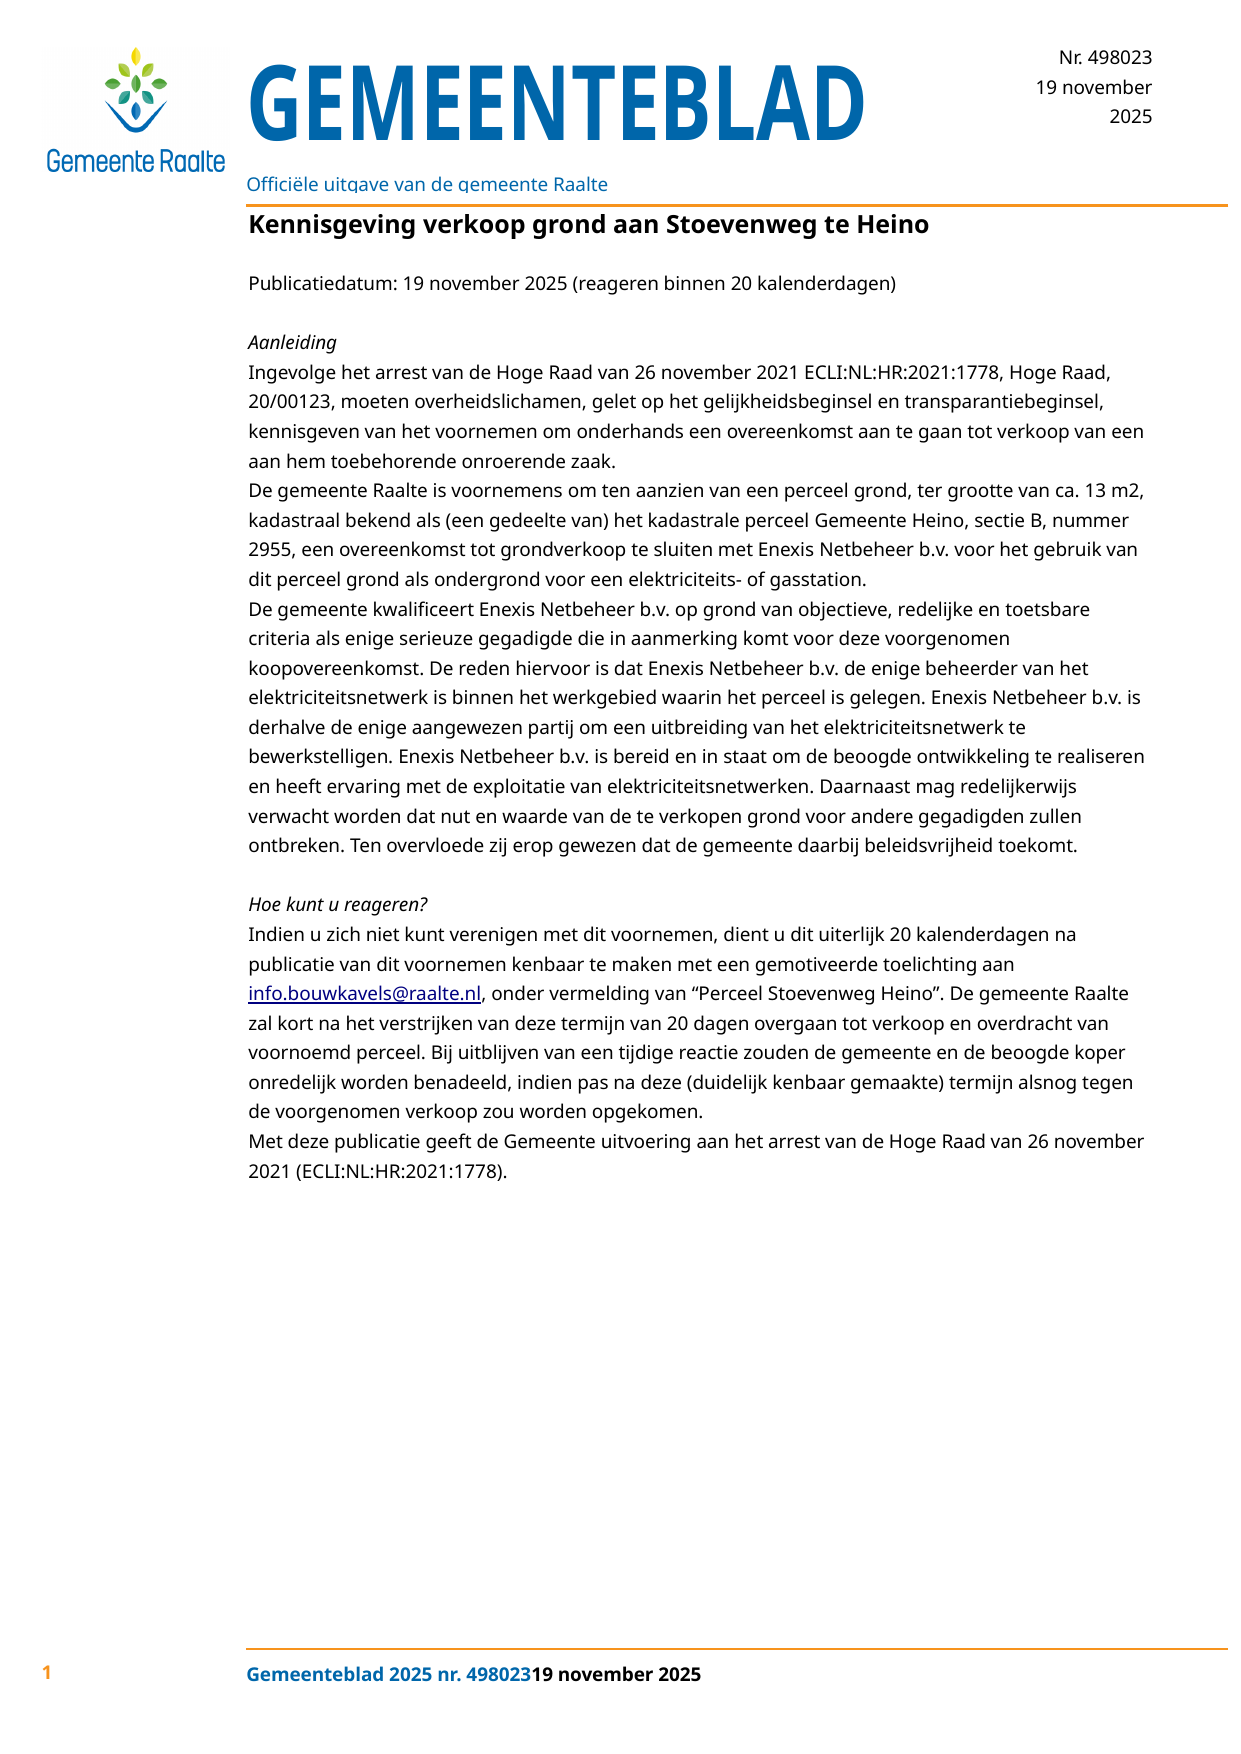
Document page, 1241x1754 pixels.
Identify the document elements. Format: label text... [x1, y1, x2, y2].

text Hoe kunt u reageren? [248, 892, 1152, 917]
text Kennisgeving verkoop grond aan Stoevenweg te Heino [248, 207, 1152, 241]
picture [41, 47, 231, 172]
text De gemeente Raalte is voornemens om ten aanzien van een perceel grond, ter grootte van ca. 13 m2, kadastraal bekend als (een gedeelte van) het kadastrale perceel Gemeente Heino, sectie B, nummer 2955, een overeenkomst tot grondverkoop te sluiten met Enexis Netbeheer b.v. voor het gebruik van dit perceel grond als ondergrond voor een elektriciteits- of gasstation. [248, 477, 1152, 592]
text Met deze publicatie geeft de Gemeente uitvoering aan het arrest van de Hoge Raad van 26 november 2021 (ECLI:NL:HR:2021:1778). [248, 1128, 1152, 1183]
text Publicatiedatum: 19 november 2025 (reageren binnen 20 kalenderdagen) [248, 270, 1152, 296]
text Ingevolge het arrest van de Hoge Raad van 26 november 2021 ECLI:NL:HR:2021:1778, Hoge Raad, 20/00123, moeten overheidslichamen, gelet op het gelijkheidsbeginsel en transparantiebeginsel, kennisgeven van het voornemen om onderhands een overeenkomst aan te gaan tot verkoop van een aan hem toebehorende onroerende zaak. [248, 359, 1152, 473]
text De gemeente kwalificeert Enexis Netbeheer b.v. op grond van objectieve, redelijke en toetsbare criteria als enige serieuze gegadigde die in aanmerking komt voor deze voorgenomen koopovereenkomst. De reden hiervoor is dat Enexis Netbeheer b.v. de enige beheerder van het elektriciteitsnetwerk is binnen het werkgebied waarin het perceel is gelegen. Enexis Netbeheer b.v. is derhalve de enige aangewezen partij om een uitbreiding van het elektriciteitsnetwerk te bewerkstelligen. Enexis Netbeheer b.v. is bereid en in staat om de beoogde ontwikkeling te realiseren en heeft ervaring met de exploitatie van elektriciteitsnetwerken. Daarnaast mag redelijkerwijs verwacht worden dat nut en waarde van de te verkopen grond voor andere gegadigden zullen ontbreken. Ten overvloede zij erop gewezen dat de gemeente daarbij beleidsvrijheid toekomt. [248, 596, 1152, 858]
text Aanleiding [248, 329, 1152, 355]
text Indien u zich niet kunt verenigen met dit voornemen, dient u dit uiterlijk 20 kalenderdagen na publicatie van dit voornemen kenbaar te maken met een gemotiveerde toelichting aan info.bouwkavels@raalte.nl, onder vermelding van “Perceel Stoevenweg Heino”. De gemeente Raalte zal kort na het verstrijken van deze termijn van 20 dagen overgaan tot verkoop en overdracht van voornoemd perceel. Bij uitblijven van een tijdige reactie zouden de gemeente en de beoogde koper onredelijk worden benadeeld, indien pas na deze (duidelijk kenbaar gemaakte) termijn alsnog tegen de voorgenomen verkoop zou worden opgekomen. [248, 921, 1152, 1124]
